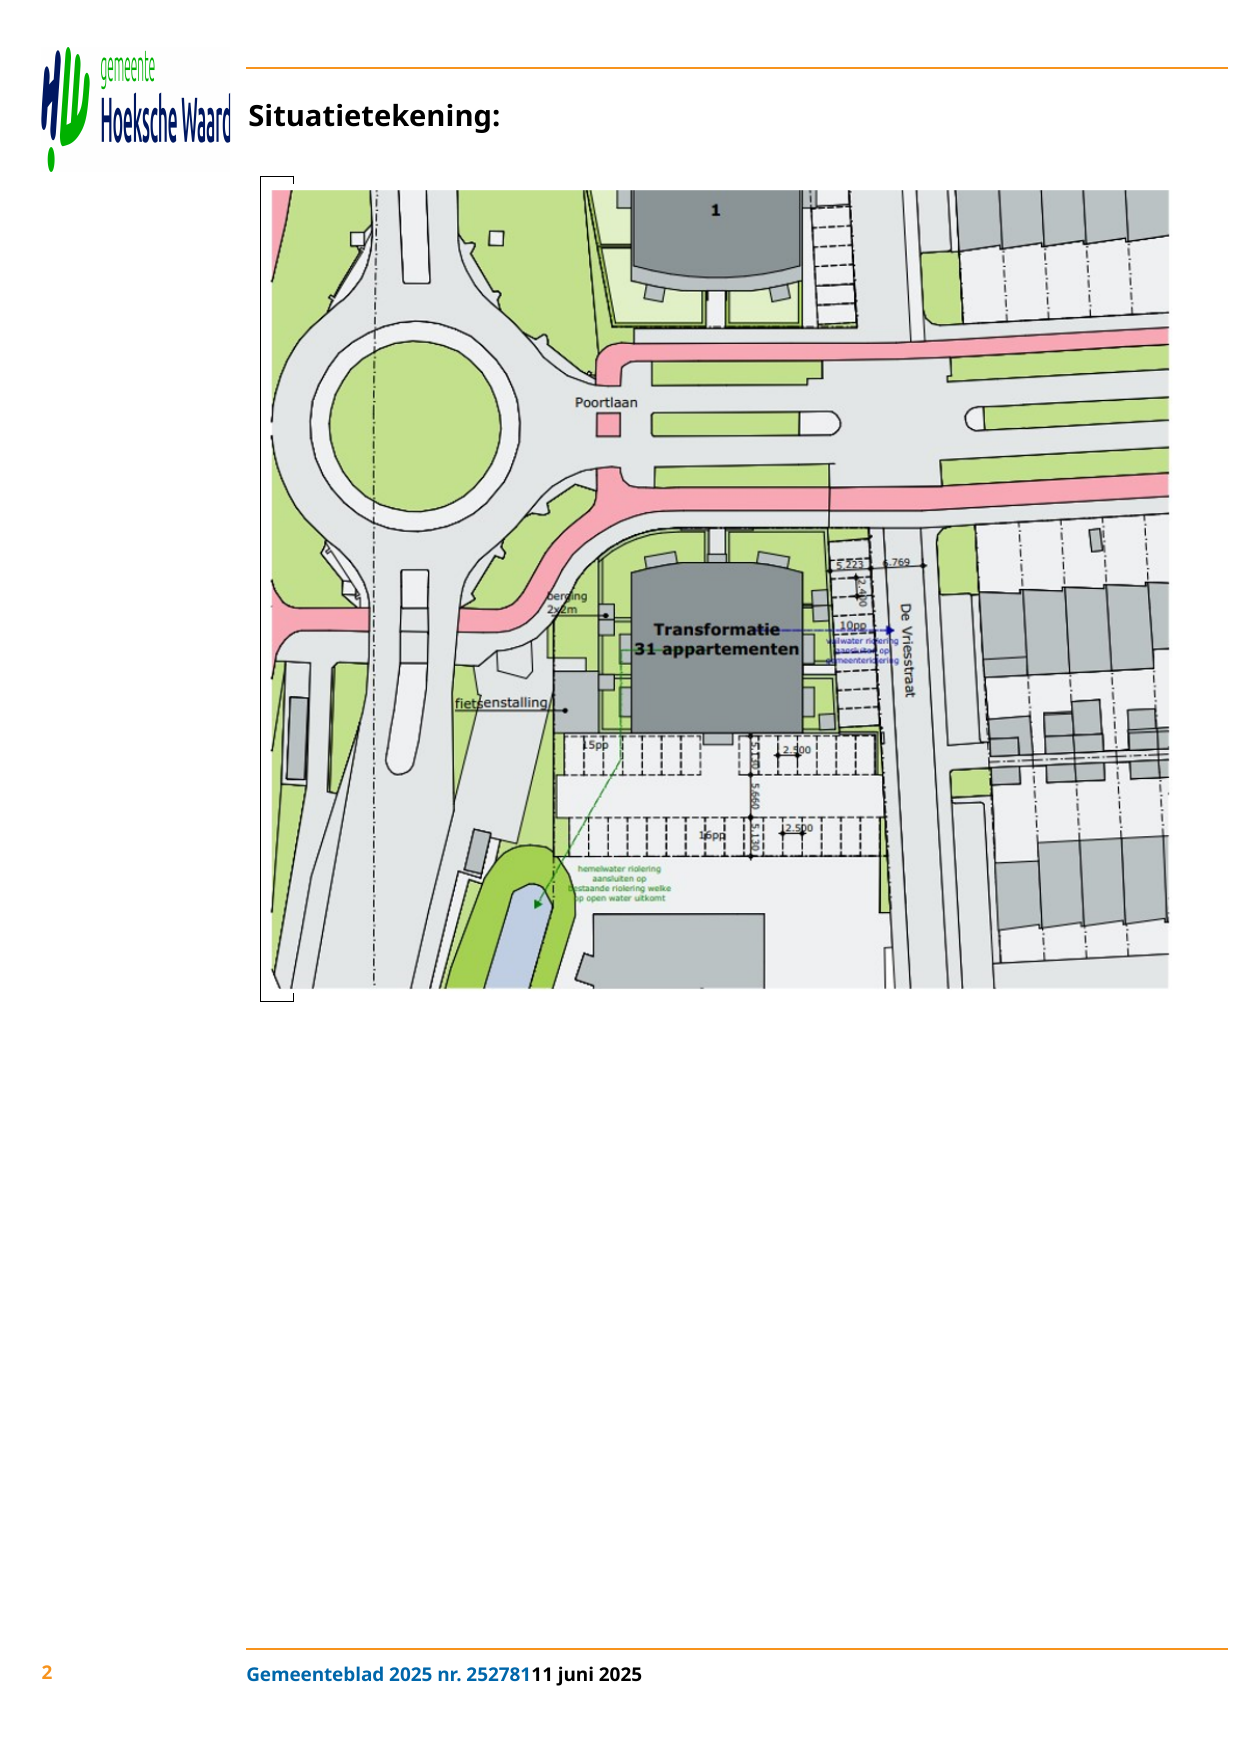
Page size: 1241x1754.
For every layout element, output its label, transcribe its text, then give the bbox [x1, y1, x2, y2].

picture [41, 47, 231, 172]
picture [268, 184, 1173, 993]
text Situatietekening: [248, 95, 1152, 134]
